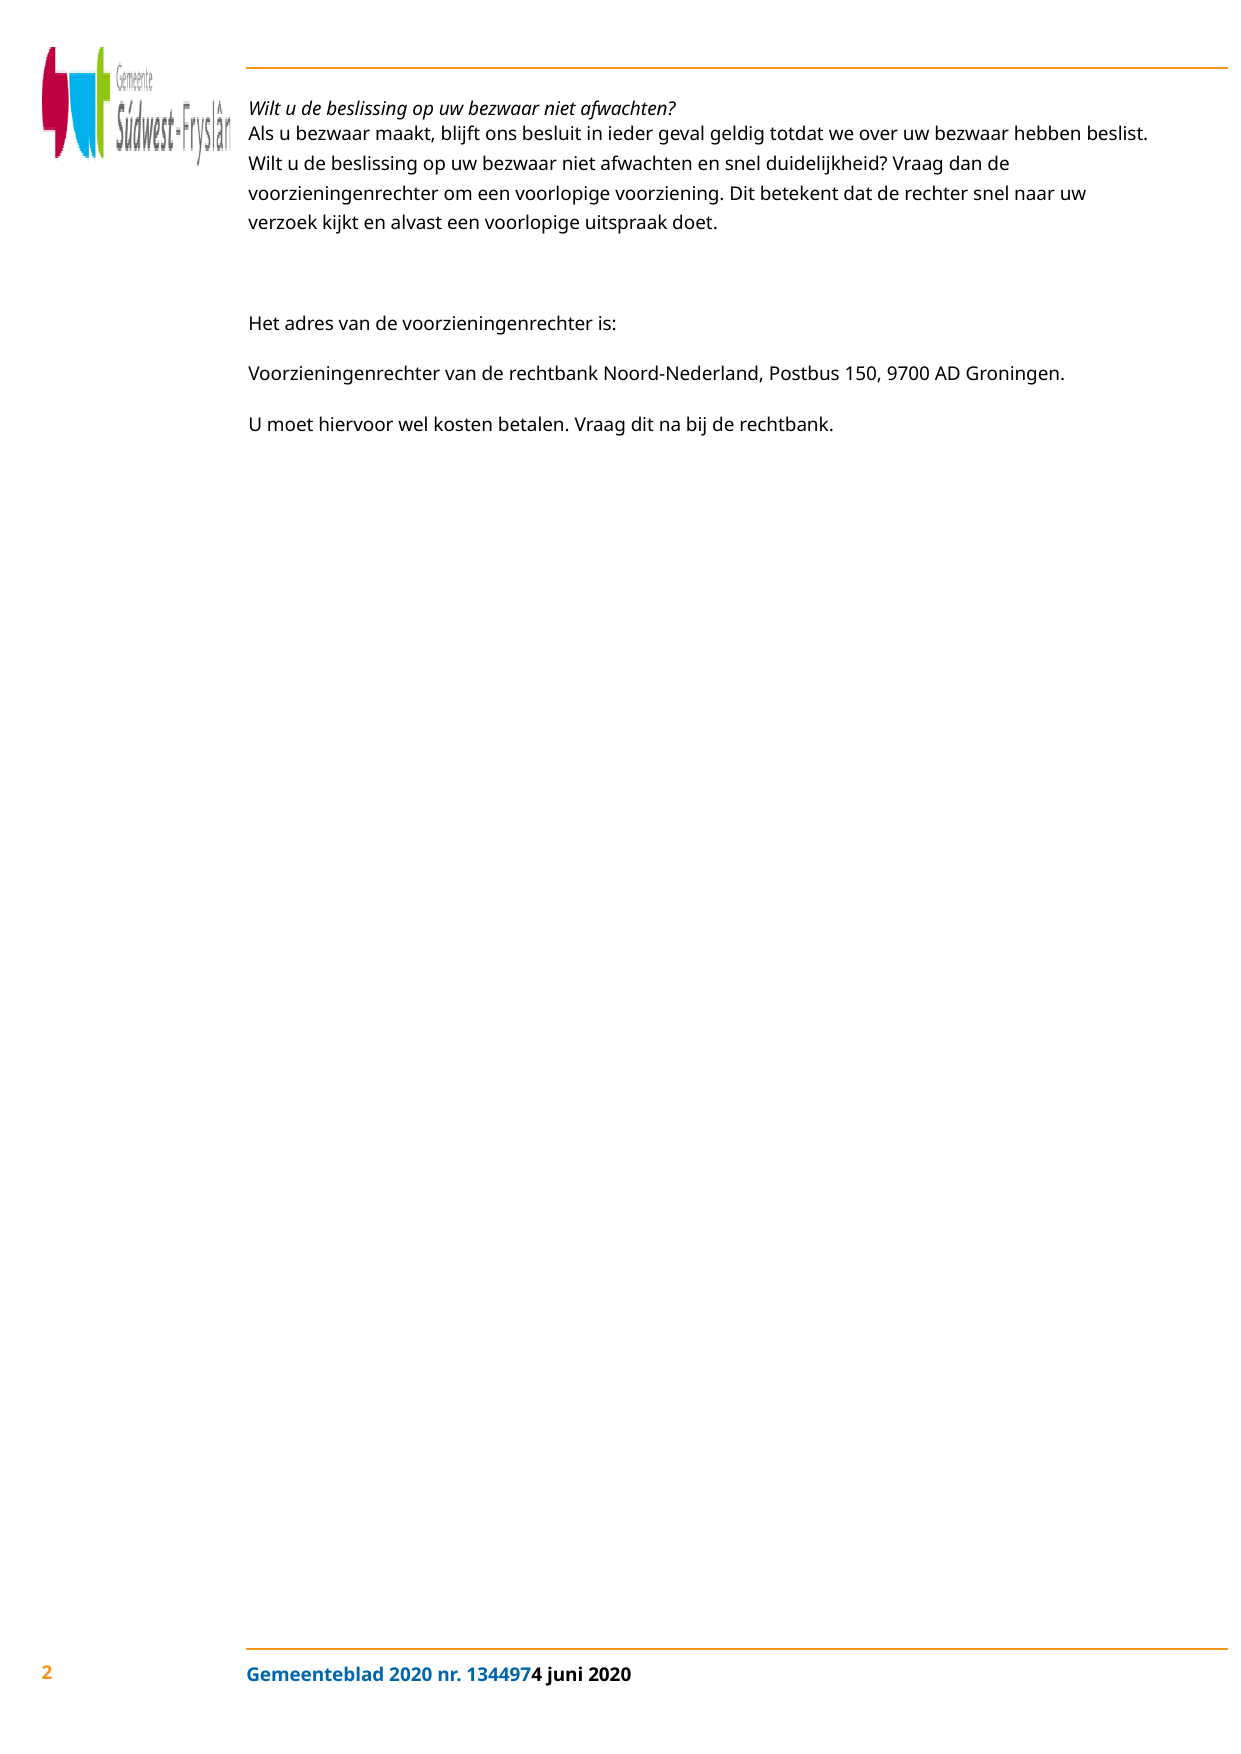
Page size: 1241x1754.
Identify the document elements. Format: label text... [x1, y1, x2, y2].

text Voorzieningenrechter van de rechtbank Noord-Nederland, Postbus 150, 9700 AD Groningen. [248, 361, 1152, 386]
text Wilt u de beslissing op uw bezwaar niet afwachten? [248, 95, 1152, 121]
text Het adres van de voorzieningenrechter is: [248, 310, 1152, 336]
text U moet hiervoor wel kosten betalen. Vraag dit na bij de rechtbank. [248, 411, 1152, 437]
picture [41, 47, 231, 172]
text Als u bezwaar maakt, blijft ons besluit in ieder geval geldig totdat we over uw bezwaar hebben beslist. Wilt u de beslissing op uw bezwaar niet afwachten en snel duidelijkheid? Vraag dan de voorzieningenrechter om een voorlopige voorziening. Dit betekent dat de rechter snel naar uw verzoek kijkt en alvast een voorlopige uitspraak doet. [248, 121, 1152, 235]
